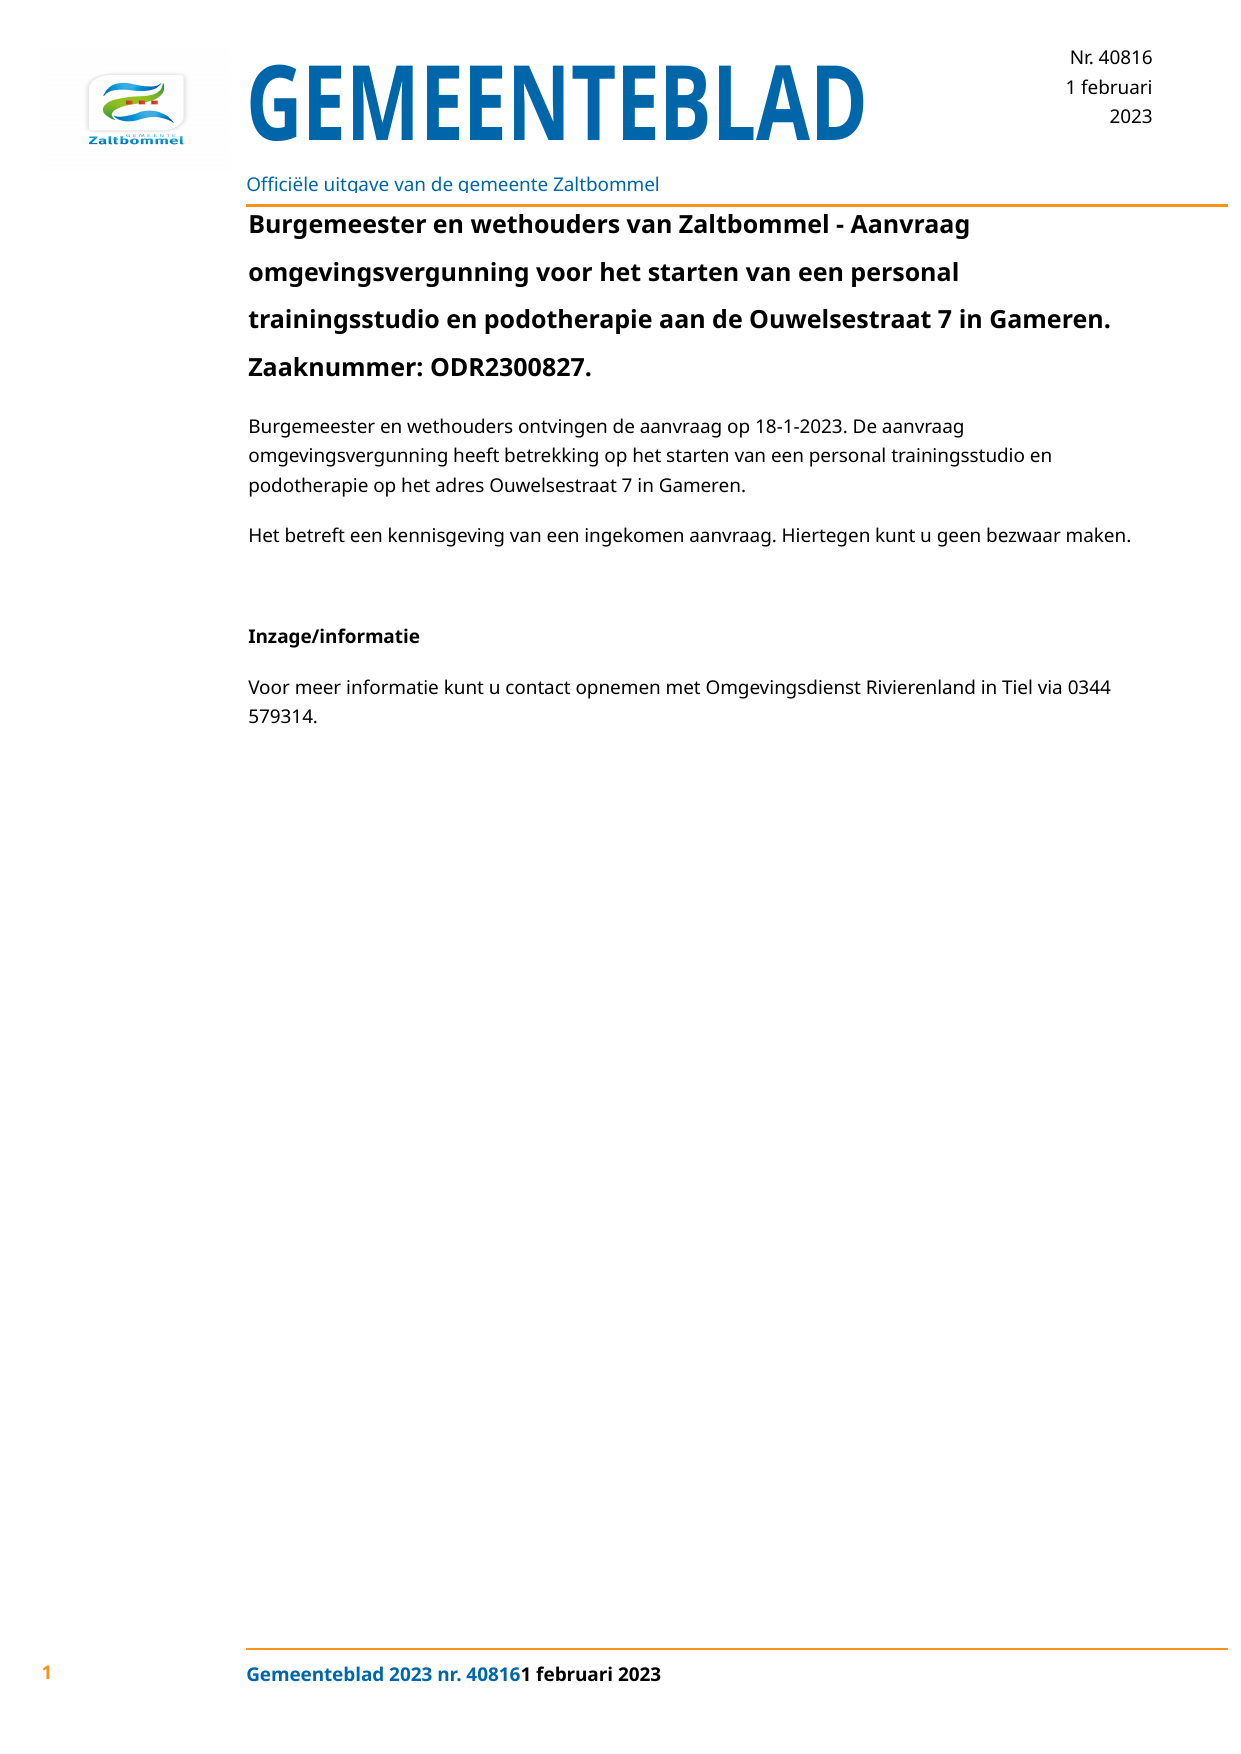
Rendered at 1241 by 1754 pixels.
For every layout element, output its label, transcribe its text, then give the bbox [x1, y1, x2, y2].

text Voor meer informatie kunt u contact opnemen met Omgevingsdienst Rivierenland in Tiel via 0344 579314. [248, 674, 1152, 729]
text Inzage/informatie [248, 623, 1152, 649]
text Het betreft een kennisgeving van een ingekomen aanvraag. Hiertegen kunt u geen bezwaar maken. [248, 523, 1152, 548]
text Burgemeester en wethouders ontvingen de aanvraag op 18-1-2023. De aanvraag omgevingsvergunning heeft betrekking op het starten van een personal trainingsstudio en podotherapie op het adres Ouwelsestraat 7 in Gameren. [248, 413, 1152, 498]
picture [41, 47, 231, 172]
text Burgemeester en wethouders van Zaltbommel - Aanvraag omgevingsvergunning voor het starten van een personal trainingsstudio en podotherapie aan de Ouwelsestraat 7 in Gameren. Zaaknummer: ODR2300827. [248, 207, 1152, 384]
